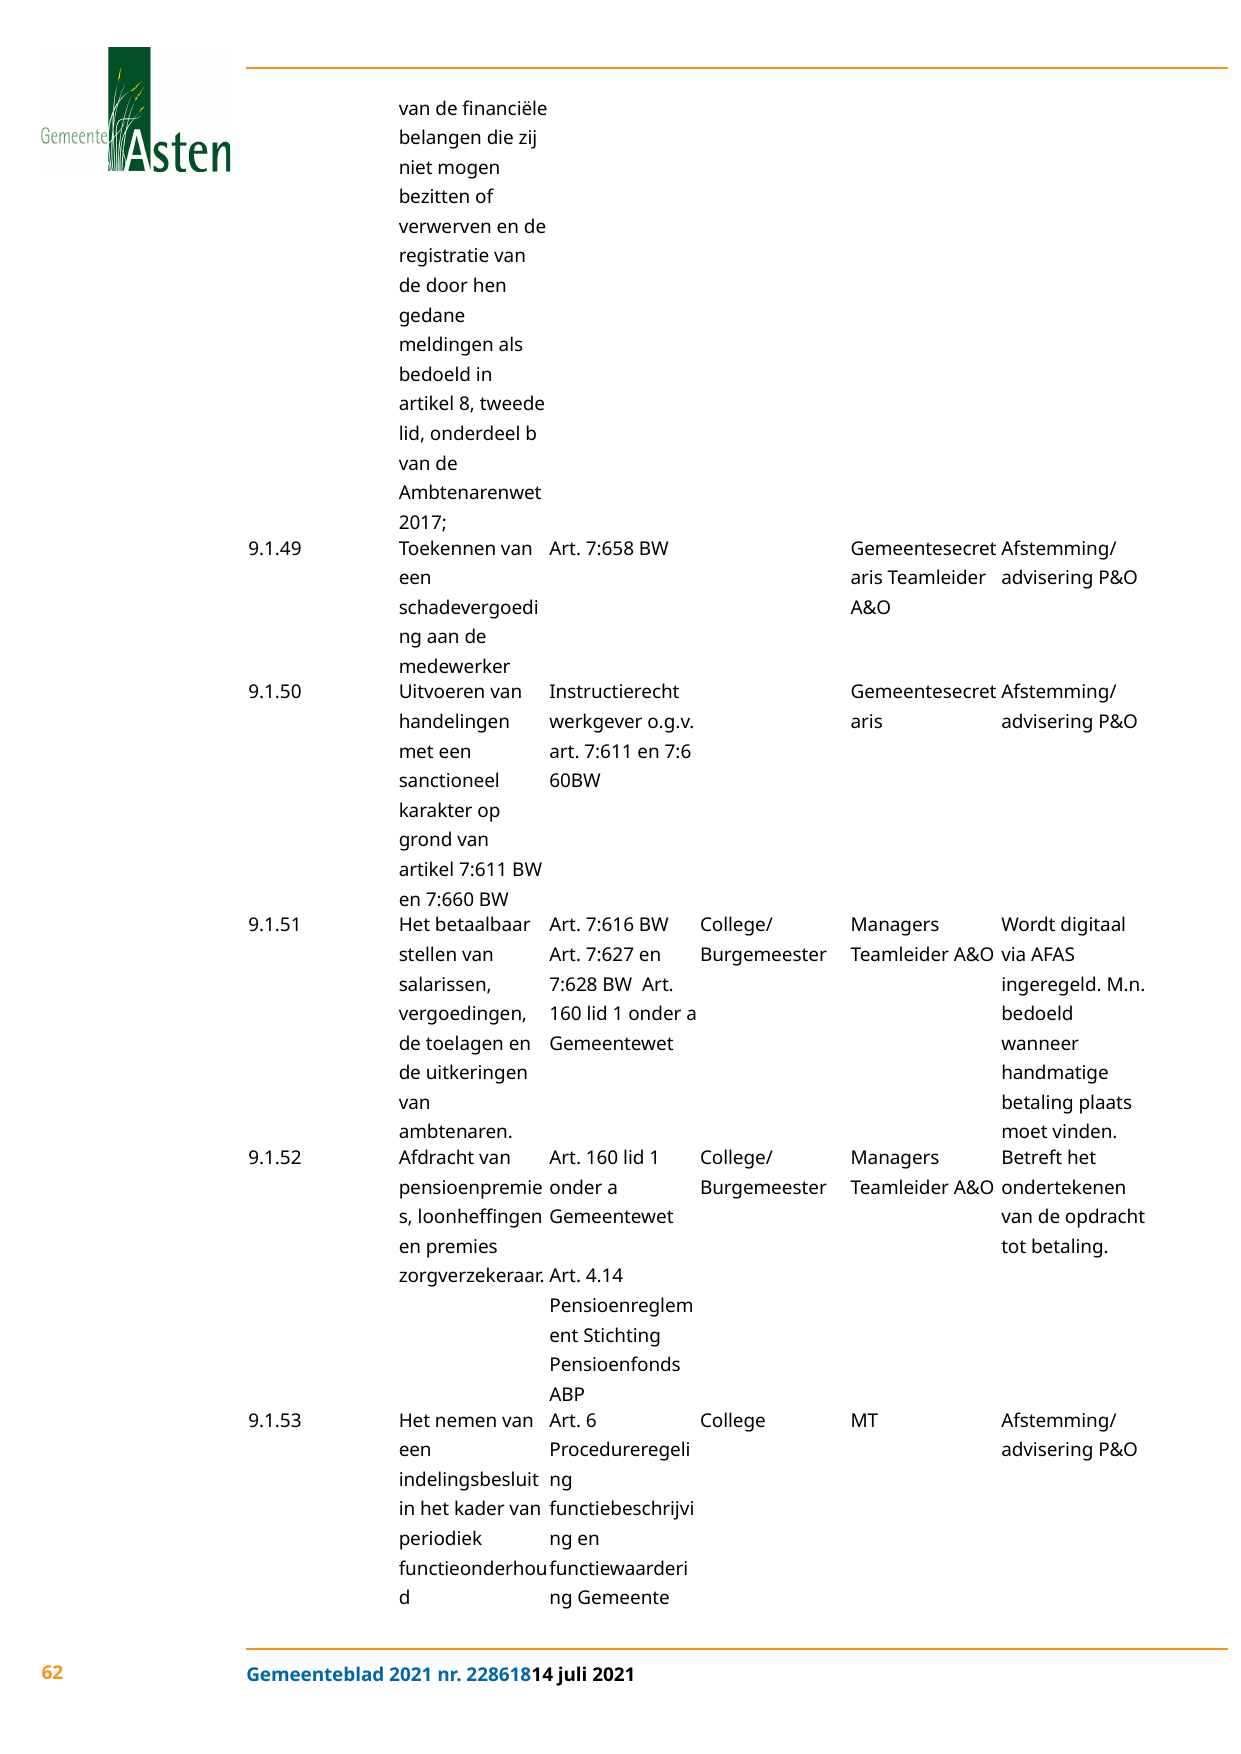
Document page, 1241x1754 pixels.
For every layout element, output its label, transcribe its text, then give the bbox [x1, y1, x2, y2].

table_cell Gemeentesecretaris Teamleider A&O [850, 535, 1001, 679]
table_cell 9.1.49 [248, 535, 398, 679]
table_cell Instructierecht werkgever o.g.v. art. 7:611 en 7:6 60BW [549, 679, 700, 912]
table_cell Art. 7:658 BW [549, 535, 700, 679]
table_cell Art. 6 Procedureregeling functiebeschrijving en functiewaardering Gemeente [549, 1407, 700, 1610]
table_cell Afdracht van pensioenpremies, loonheffingen en premies zorgverzekeraar. [399, 1144, 549, 1407]
table_cell [549, 95, 700, 535]
table_cell Uitvoeren van handelingen met een sanctioneel karakter op grond van artikel 7:611 BW en 7:660 BW [399, 679, 549, 912]
table_cell Het betaalbaar stellen van salarissen, vergoedingen, de toelagen en de uitkeringen van ambtenaren. [399, 912, 549, 1144]
table_cell 9.1.53 [248, 1407, 398, 1610]
table_cell College/Burgemeester [700, 1144, 850, 1407]
table_cell College [700, 1407, 850, 1610]
table_cell MT [850, 1407, 1001, 1610]
table_cell College/Burgemeester [700, 912, 850, 1144]
table_cell Toekennen van een schadevergoeding aan de medewerker [399, 535, 549, 679]
table_cell [700, 679, 850, 912]
table_cell 9.1.52 [248, 1144, 398, 1407]
table_cell 9.1.51 [248, 912, 398, 1144]
table_cell Het nemen van een indelingsbesluit in het kader van periodiek functieonderhoud [399, 1407, 549, 1610]
table_cell [1001, 95, 1152, 535]
table_cell Afstemming/advisering P&O [1001, 1407, 1152, 1610]
table_cell [248, 95, 398, 535]
table_cell van de financiële belangen die zij niet mogen bezitten of verwerven en de registratie van de door hen gedane meldingen als bedoeld in artikel 8, tweede lid, onderdeel b van de Ambtenarenwet 2017; [399, 95, 549, 535]
table_cell [700, 95, 850, 535]
table_cell Managers Teamleider A&O [850, 912, 1001, 1144]
table_cell Art. 7:616 BW Art. 7:627 en 7:628 BW Art. 160 lid 1 onder a Gemeentewet [549, 912, 700, 1144]
table_cell Wordt digitaal via AFAS ingeregeld. M.n. bedoeld wanneer handmatige betaling plaats moet vinden. [1001, 912, 1152, 1144]
picture [41, 47, 231, 172]
table_cell [850, 95, 1001, 535]
table_cell 9.1.50 [248, 679, 398, 912]
table_cell Gemeentesecretaris [850, 679, 1001, 912]
table_cell Art. 160 lid 1 onder a Gemeentewet Art. 4.14 Pensioenreglement Stichting Pensioenfonds ABP [549, 1144, 700, 1407]
table_cell Afstemming/advisering P&O [1001, 679, 1152, 912]
table_cell Betreft het ondertekenen van de opdracht tot betaling. [1001, 1144, 1152, 1407]
table_cell Managers Teamleider A&O [850, 1144, 1001, 1407]
table_cell [700, 535, 850, 679]
table_cell Afstemming/advisering P&O [1001, 535, 1152, 679]
